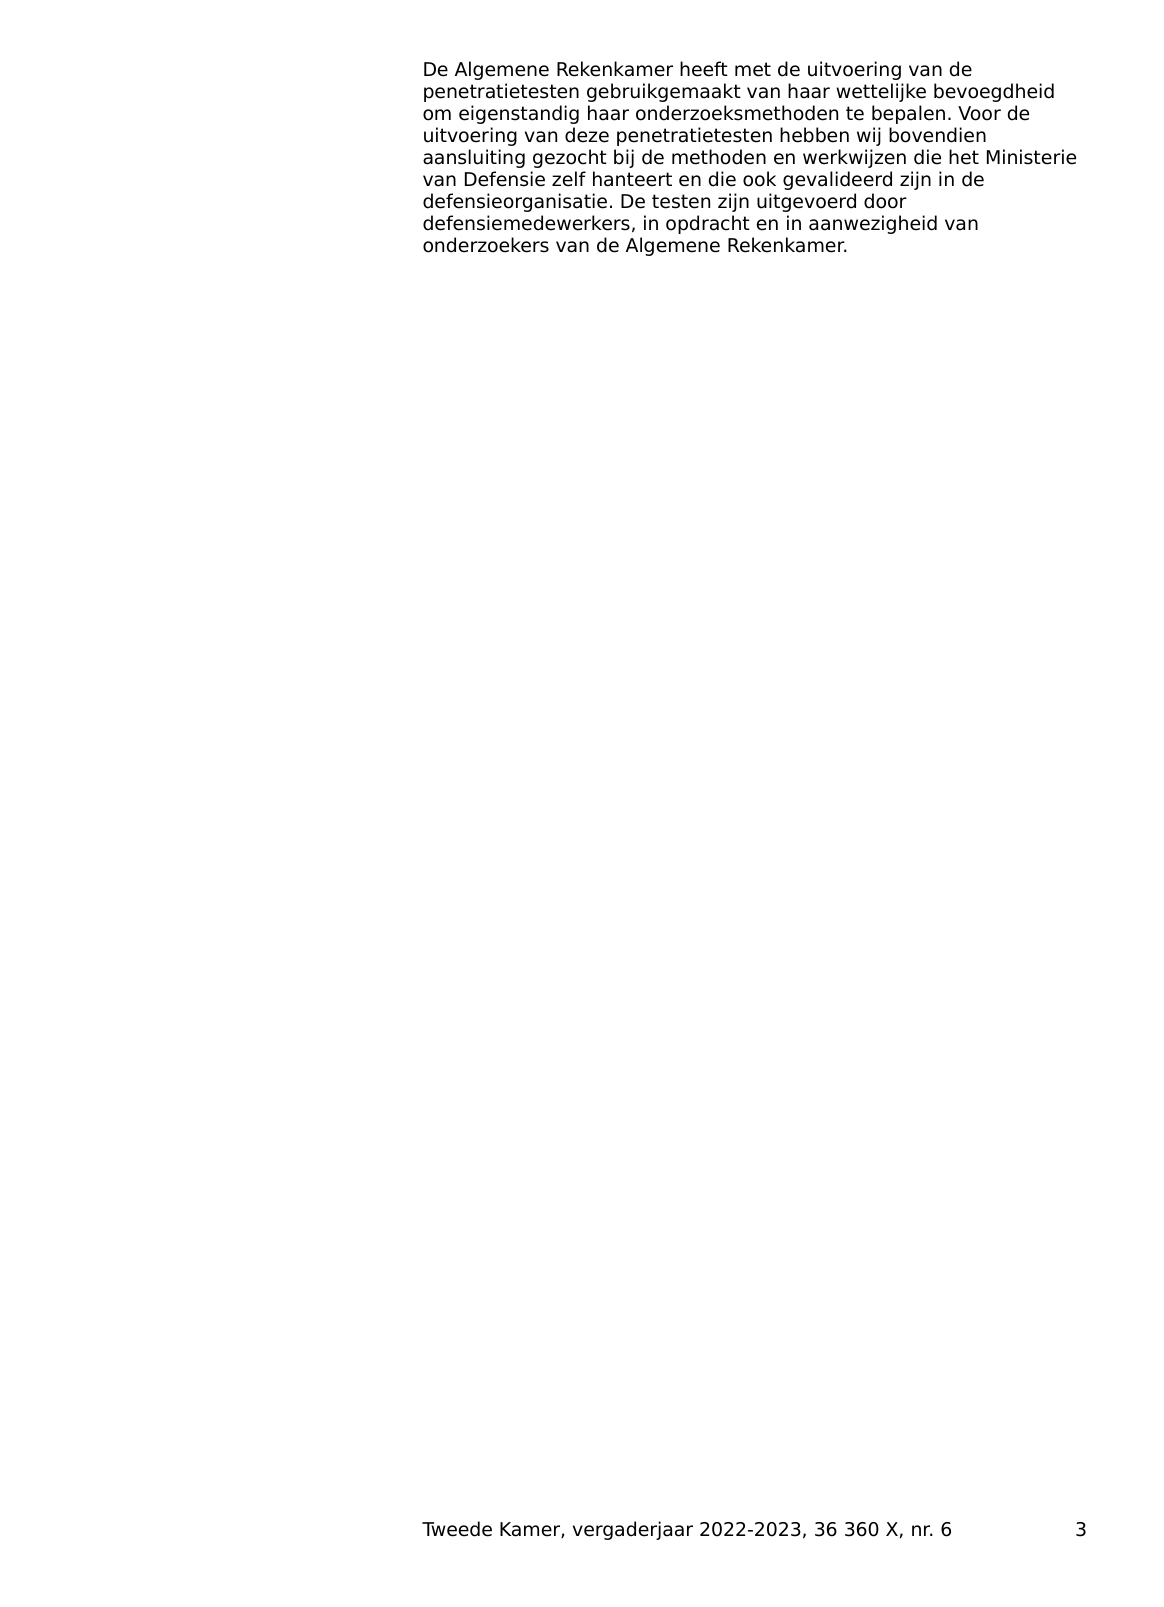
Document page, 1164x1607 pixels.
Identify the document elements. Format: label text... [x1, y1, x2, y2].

text De Algemene Rekenkamer heeft met de uitvoering van de penetratietesten gebruikgemaakt van haar wettelijke bevoegdheid om eigenstandig haar onderzoeksmethoden te bepalen. Voor de uitvoering van deze penetratietesten hebben wij bovendien aansluiting gezocht bij de methoden en werkwijzen die het Ministerie van Defensie zelf hanteert en die ook gevalideerd zijn in de defensieorganisatie. De testen zijn uitgevoerd door defensiemedewerkers, in opdracht en in aanwezigheid van onderzoekers van de Algemene Rekenkamer. [422, 59, 1087, 257]
